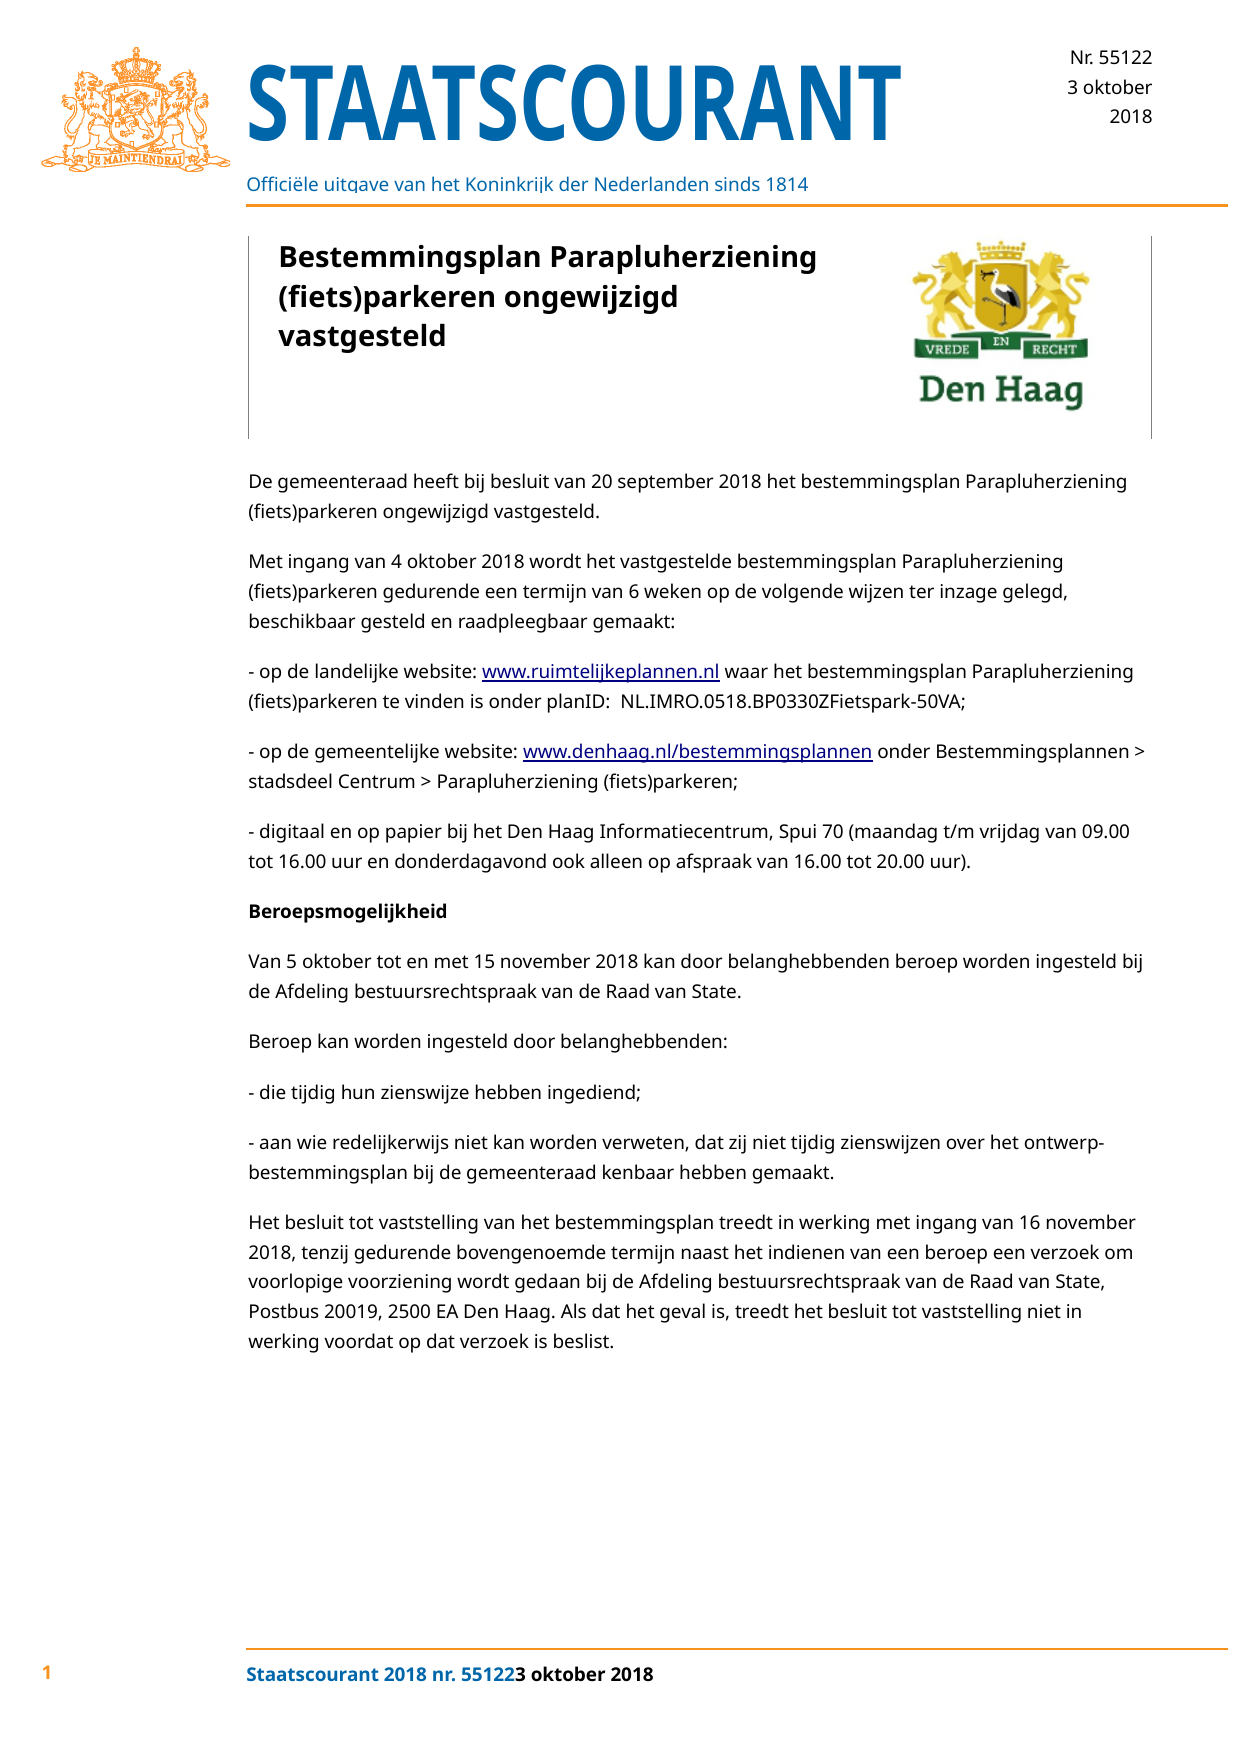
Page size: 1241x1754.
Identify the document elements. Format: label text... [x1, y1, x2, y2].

text Van 5 oktober tot en met 15 november 2018 kan door belanghebbenden beroep worden ingesteld bij de Afdeling bestuursrechtspraak van de Raad van State. [248, 949, 1152, 1004]
text Beroepsmogelijkheid [248, 898, 1152, 924]
text - op de landelijke website: www.ruimtelijkeplannen.nl waar het bestemmingsplan Parapluherziening (fiets)parkeren te vinden is onder planID: NL.IMRO.0518.BP0330ZFietspark-50VA; [248, 658, 1152, 713]
table_header [1103, 236, 1151, 413]
text De gemeenteraad heeft bij besluit van 20 september 2018 het bestemmingsplan Parapluherziening (fiets)parkeren ongewijzigd vastgesteld. [248, 469, 1152, 524]
table_header [850, 414, 1151, 439]
picture [41, 47, 231, 172]
text Met ingang van 4 oktober 2018 wordt het vastgestelde bestemmingsplan Parapluherziening (fiets)parkeren gedurende een termijn van 6 weken op de volgende wijzen ter inzage gelegd, beschikbaar gesteld en raadpleegbaar gemaakt: [248, 549, 1152, 633]
table_header Bestemmingsplan Parapluherziening (fiets)parkeren ongewijzigd vastgesteld [249, 236, 850, 439]
table_header [850, 236, 899, 413]
text - digitaal en op papier bij het Den Haag Informatiecentrum, Spui 70 (maandag t/m vrijdag van 09.00 tot 16.00 uur en donderdagavond ook alleen op afspraak van 16.00 tot 20.00 uur). [248, 818, 1152, 873]
picture [899, 236, 1103, 414]
text Beroep kan worden ingesteld door belanghebbenden: [248, 1029, 1152, 1054]
text - op de gemeentelijke website: www.denhaag.nl/bestemmingsplannen onder Bestemmingsplannen > stadsdeel Centrum > Parapluherziening (fiets)parkeren; [248, 738, 1152, 793]
text Het besluit tot vaststelling van het bestemmingsplan treedt in werking met ingang van 16 november 2018, tenzij gedurende bovengenoemde termijn naast het indienen van een beroep een verzoek om voorlopige voorziening wordt gedaan bij de Afdeling bestuursrechtspraak van de Raad van State, Postbus 20019, 2500 EA Den Haag. Als dat het geval is, treedt het besluit tot vaststelling niet in werking voordat op dat verzoek is beslist. [248, 1209, 1152, 1353]
text - aan wie redelijkerwijs niet kan worden verweten, dat zij niet tijdig zienswijzen over het ontwerp-bestemmingsplan bij de gemeenteraad kenbaar hebben gemaakt. [248, 1129, 1152, 1185]
text - die tijdig hun zienswijze hebben ingediend; [248, 1079, 1152, 1105]
